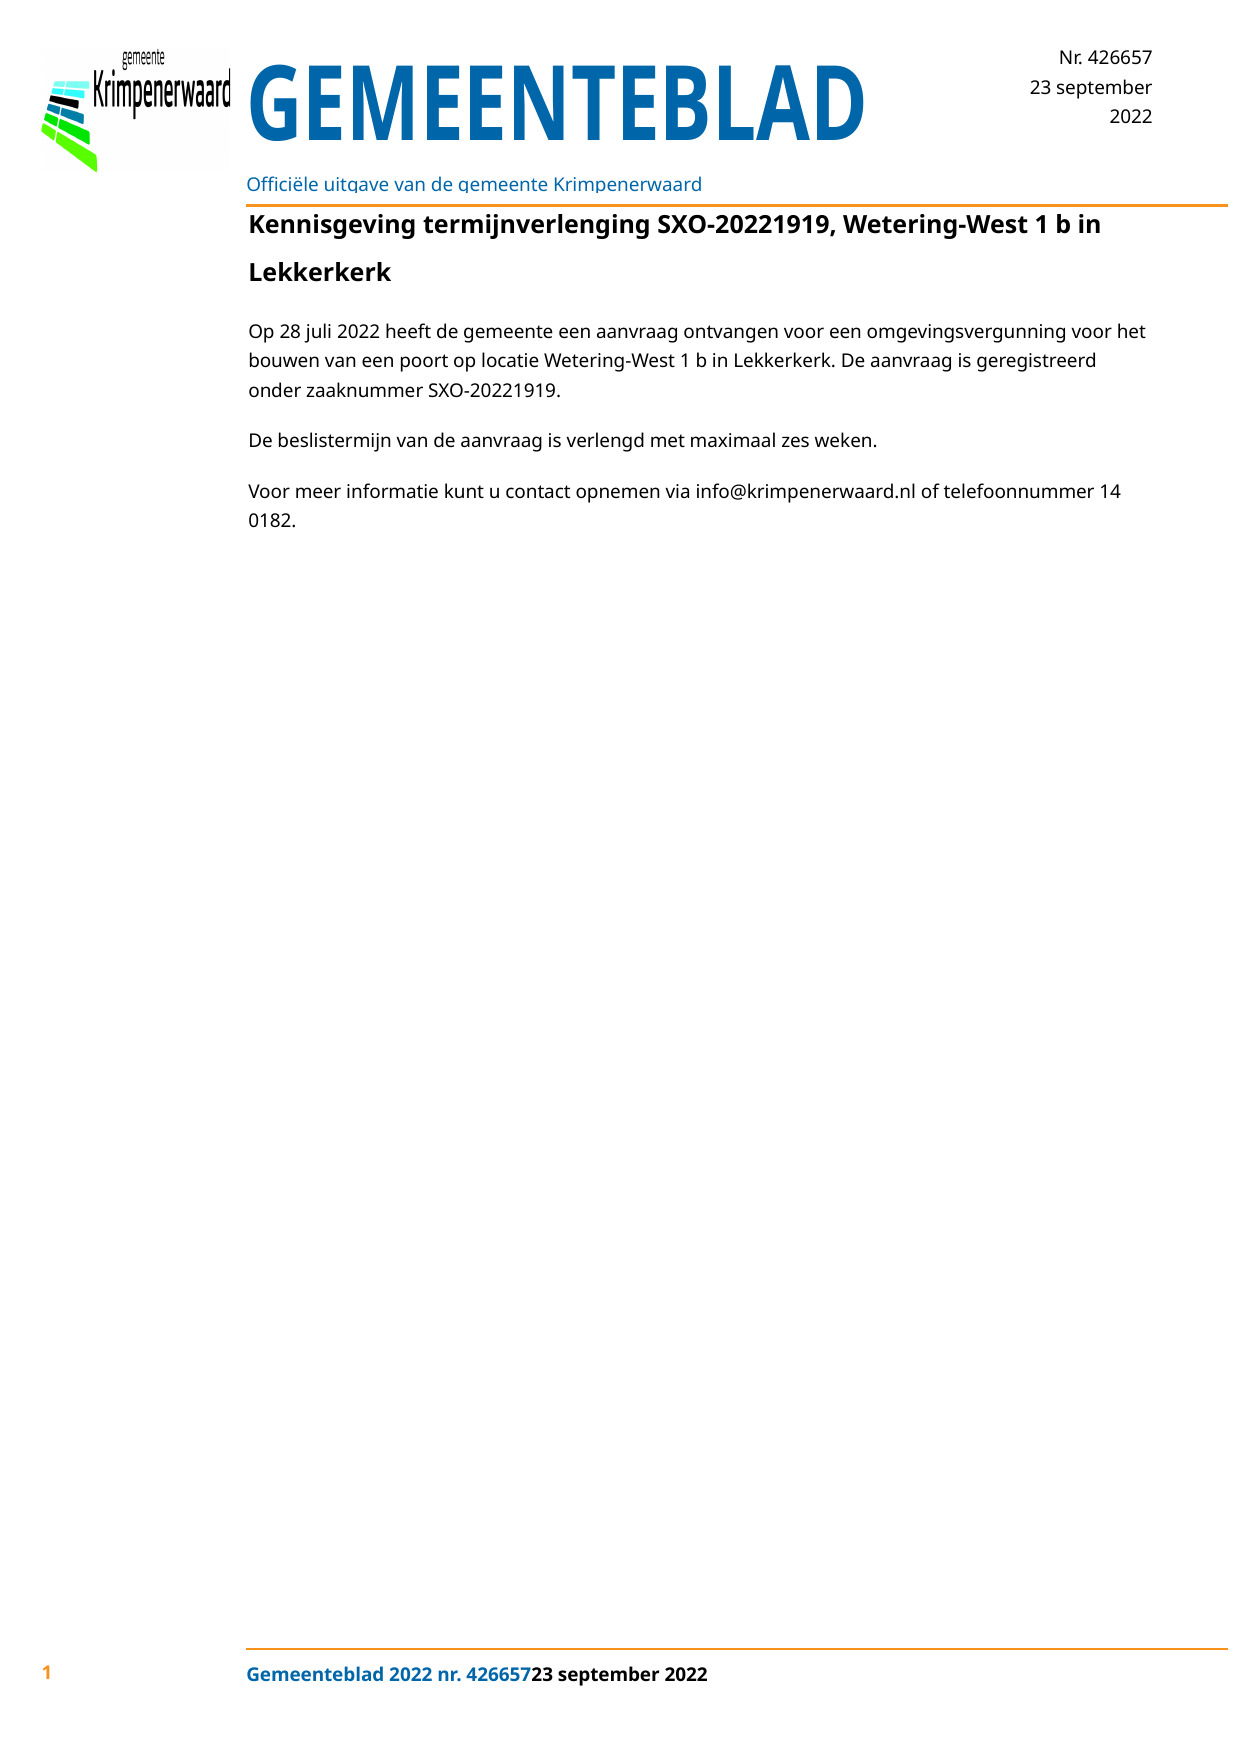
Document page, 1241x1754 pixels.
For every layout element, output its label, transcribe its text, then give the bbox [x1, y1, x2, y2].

picture [41, 47, 231, 172]
text Op 28 juli 2022 heeft de gemeente een aanvraag ontvangen voor een omgevingsvergunning voor het bouwen van een poort op locatie Wetering-West 1 b in Lekkerkerk. De aanvraag is geregistreerd onder zaaknummer SXO-20221919. [248, 318, 1152, 403]
text De beslistermijn van de aanvraag is verlengd met maximaal zes weken. [248, 427, 1152, 453]
text Voor meer informatie kunt u contact opnemen via info@krimpenerwaard.nl of telefoonnummer 14 0182. [248, 478, 1152, 533]
text Kennisgeving termijnverlenging SXO-20221919, Wetering-West 1 b in Lekkerkerk [248, 207, 1152, 288]
